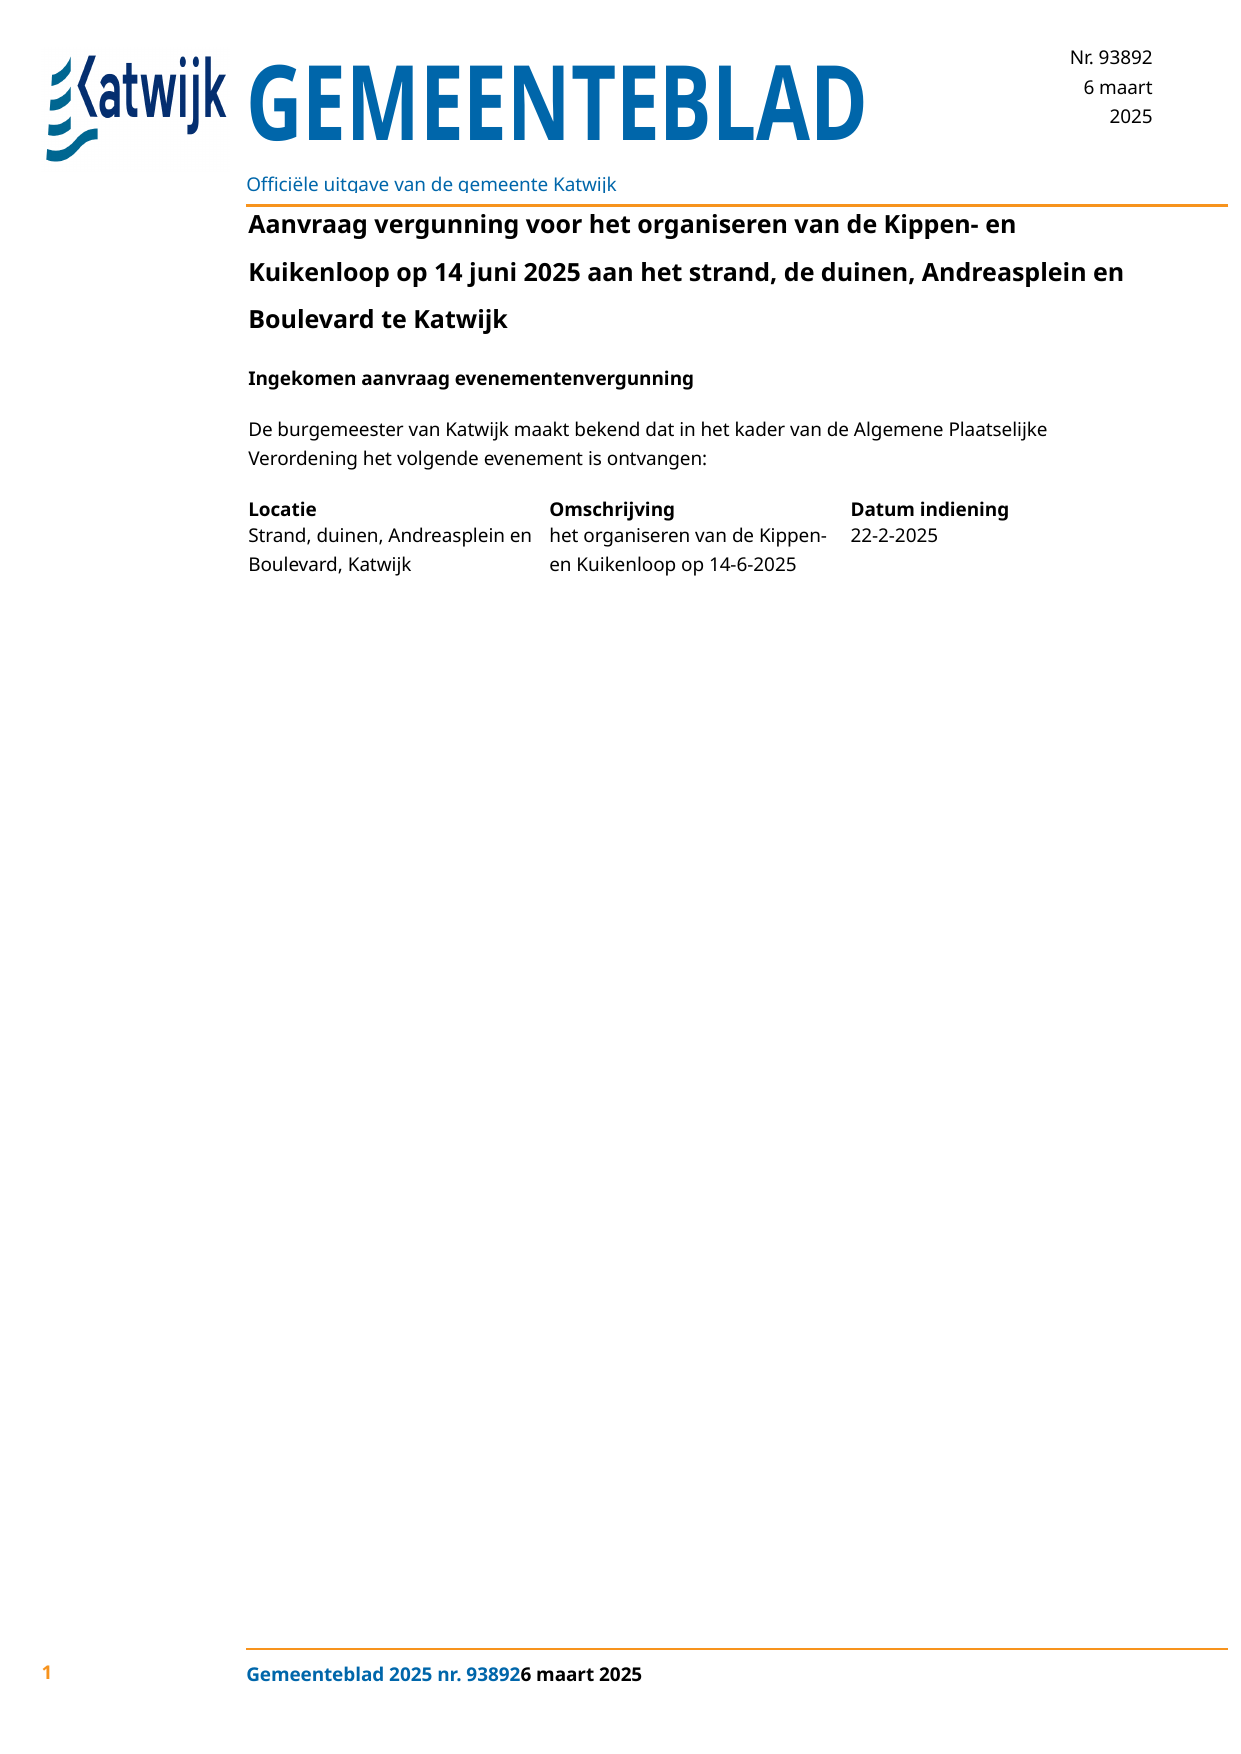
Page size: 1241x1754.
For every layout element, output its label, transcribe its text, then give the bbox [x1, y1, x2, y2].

picture [41, 47, 231, 172]
table_header Datum indiening [850, 496, 1152, 522]
table_header Omschrijving [549, 496, 850, 522]
table_header Locatie [248, 496, 549, 522]
table_cell het organiseren van de Kippen- en Kuikenloop op 14-6-2025 [549, 522, 850, 577]
table_cell Strand, duinen, Andreasplein en Boulevard, Katwijk [248, 522, 549, 577]
text De burgemeester van Katwijk maakt bekend dat in het kader van de Algemene Plaatselijke Verordening het volgende evenement is ontvangen: [248, 416, 1152, 471]
table_cell 22-2-2025 [850, 522, 1152, 577]
text Ingekomen aanvraag evenementenvergunning [248, 366, 1152, 391]
text Aanvraag vergunning voor het organiseren van de Kippen- en Kuikenloop op 14 juni 2025 aan het strand, de duinen, Andreasplein en Boulevard te Katwijk [248, 207, 1152, 336]
